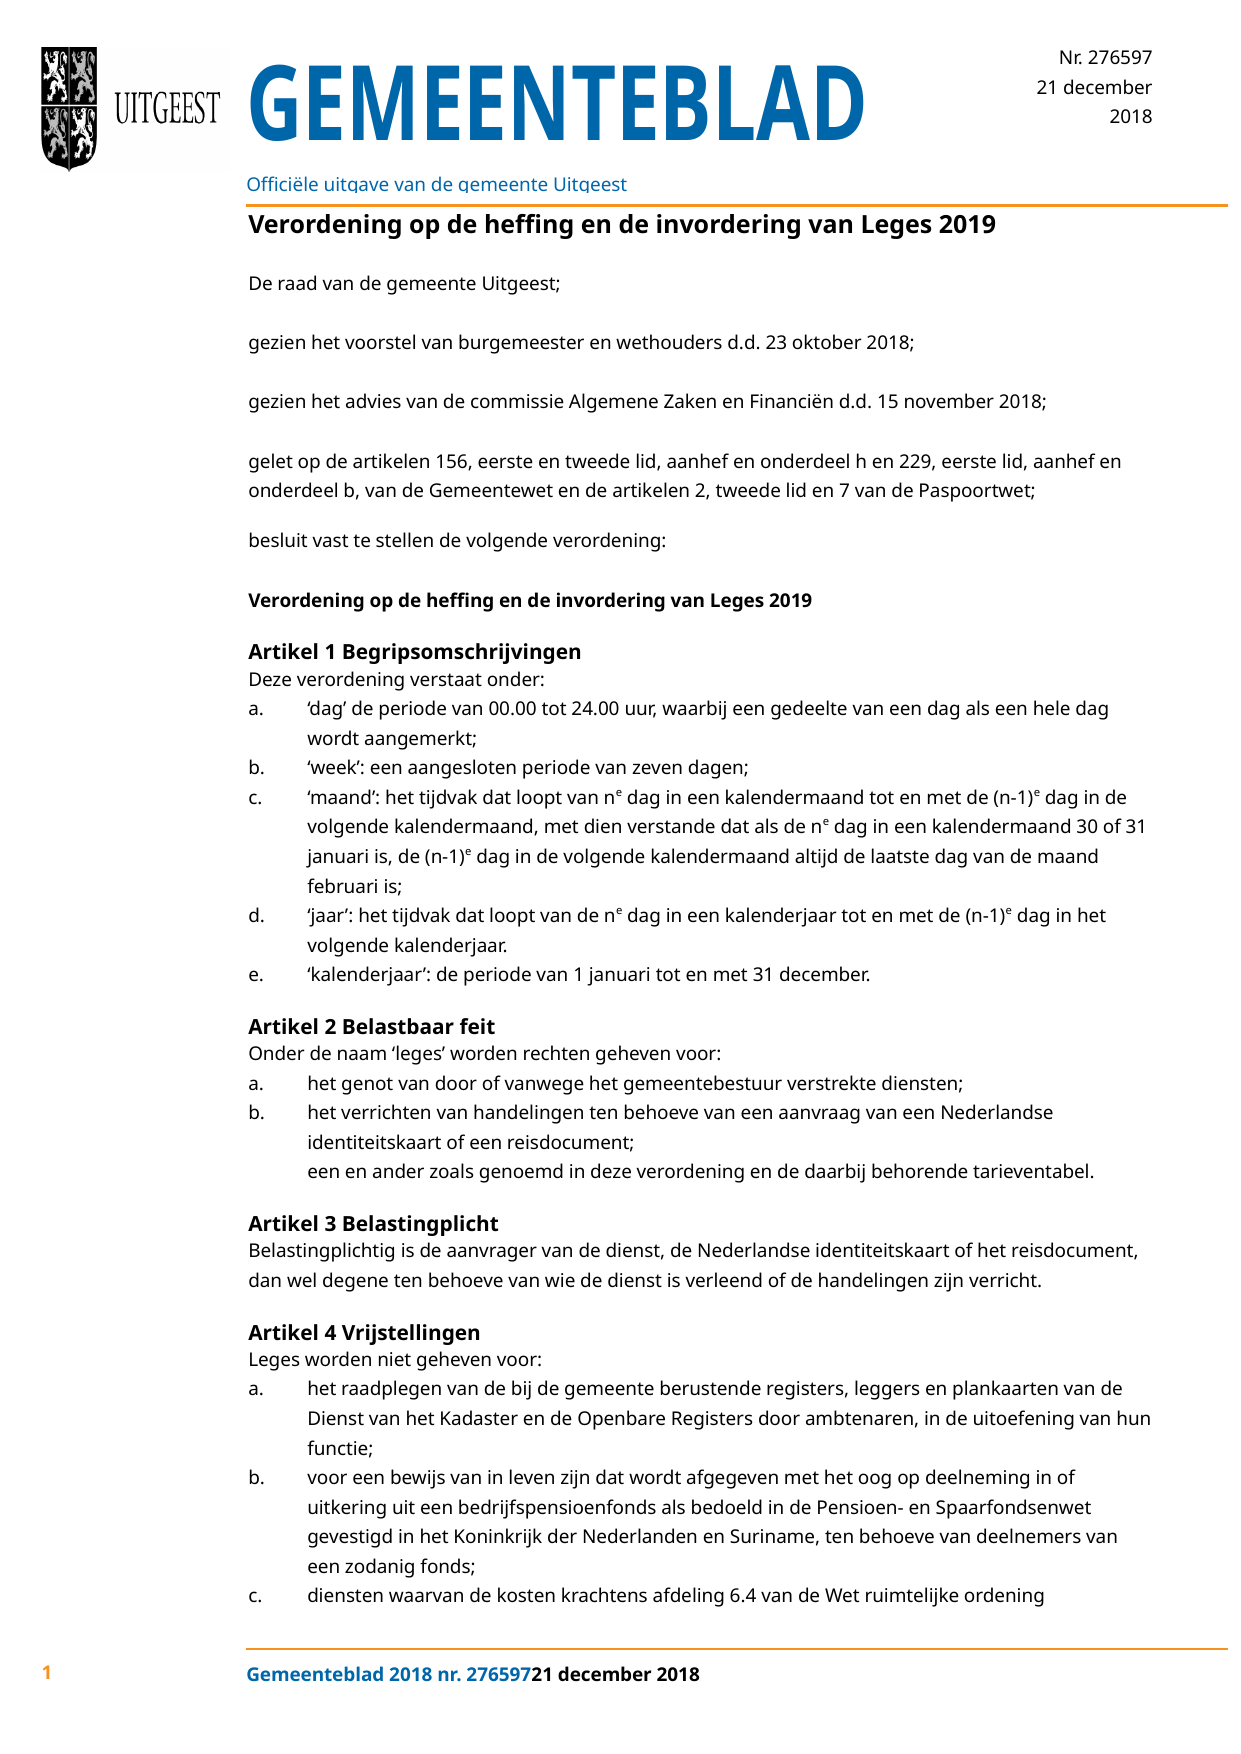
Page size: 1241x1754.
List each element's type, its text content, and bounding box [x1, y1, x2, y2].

text Artikel 3 Belastingplicht [248, 1209, 1152, 1238]
list ‘dag’ de periode van 00.00 tot 24.00 uur, waarbij een gedeelte van een dag als een hele dag wordt aangemerkt; [248, 695, 1152, 751]
text Verordening op de heffing en de invordering van Leges 2019 [248, 587, 1152, 613]
text De raad van de gemeente Uitgeest; [248, 270, 1152, 296]
list het genot van door of vanwege het gemeentebestuur verstrekte diensten; [248, 1070, 1152, 1096]
list ‘jaar’: het tijdvak dat loopt van de ne dag in een kalenderjaar tot en met de (n-1)e dag in het volgende kalenderjaar. [248, 902, 1152, 958]
text gelet op de artikelen 156, eerste en tweede lid, aanhef en onderdeel h en 229, eerste lid, aanhef en onderdeel b, van de Gemeentewet en de artikelen 2, tweede lid en 7 van de Paspoortwet; [248, 448, 1152, 503]
list voor een bewijs van in leven zijn dat wordt afgegeven met het oog op deelneming in of uitkering uit een bedrijfspensioenfonds als bedoeld in de Pensioen- en Spaarfondsenwet gevestigd in het Koninkrijk der Nederlanden en Suriname, ten behoeve van deelnemers van een zodanig fonds; [248, 1464, 1152, 1579]
picture [41, 47, 231, 172]
text gezien het advies van de commissie Algemene Zaken en Financiën d.d. 15 november 2018; [248, 389, 1152, 414]
text gezien het voorstel van burgemeester en wethouders d.d. 23 oktober 2018; [248, 329, 1152, 355]
list het raadplegen van de bij de gemeente berustende registers, leggers en plankaarten van de Dienst van het Kadaster en de Openbare Registers door ambtenaren, in de uitoefening van hun functie; [248, 1376, 1152, 1461]
list het verrichten van handelingen ten behoeve van een aanvraag van een Nederlandse identiteitskaart of een reisdocument; [248, 1099, 1152, 1155]
text Belastingplichtig is de aanvrager van de dienst, de Nederlandse identiteitskaart of het reisdocument, dan wel degene ten behoeve van wie de dienst is verleend of de handelingen zijn verricht. [248, 1238, 1152, 1293]
text Leges worden niet geheven voor: [248, 1346, 1152, 1372]
text besluit vast te stellen de volgende verordening: [248, 528, 1152, 553]
list ‘kalenderjaar’: de periode van 1 januari tot en met 31 december. [248, 962, 1152, 987]
text Onder de naam ‘leges’ worden rechten geheven voor: [248, 1040, 1152, 1066]
list ‘maand’: het tijdvak dat loopt van ne dag in een kalendermaand tot en met de (n-1)e dag in de volgende kalendermaand, met dien verstande dat als de ne dag in een kalendermaand 30 of 31 januari is, de (n-1)e dag in de volgende kalendermaand altijd de laatste dag van de maand februari is; [248, 784, 1152, 898]
text Deze verordening verstaat onder: [248, 666, 1152, 691]
text Verordening op de heffing en de invordering van Leges 2019 [248, 207, 1152, 241]
text Artikel 2 Belastbaar feit [248, 1012, 1152, 1040]
list ‘week’: een aangesloten periode van zeven dagen; [248, 754, 1152, 780]
list diensten waarvan de kosten krachtens afdeling 6.4 van de Wet ruimtelijke ordening [248, 1583, 1152, 1608]
text Artikel 1 Begripsomschrijvingen [248, 637, 1152, 666]
text Artikel 4 Vrijstellingen [248, 1318, 1152, 1346]
list een en ander zoals genoemd in deze verordening en de daarbij behorende tarieventabel. [248, 1159, 1152, 1184]
